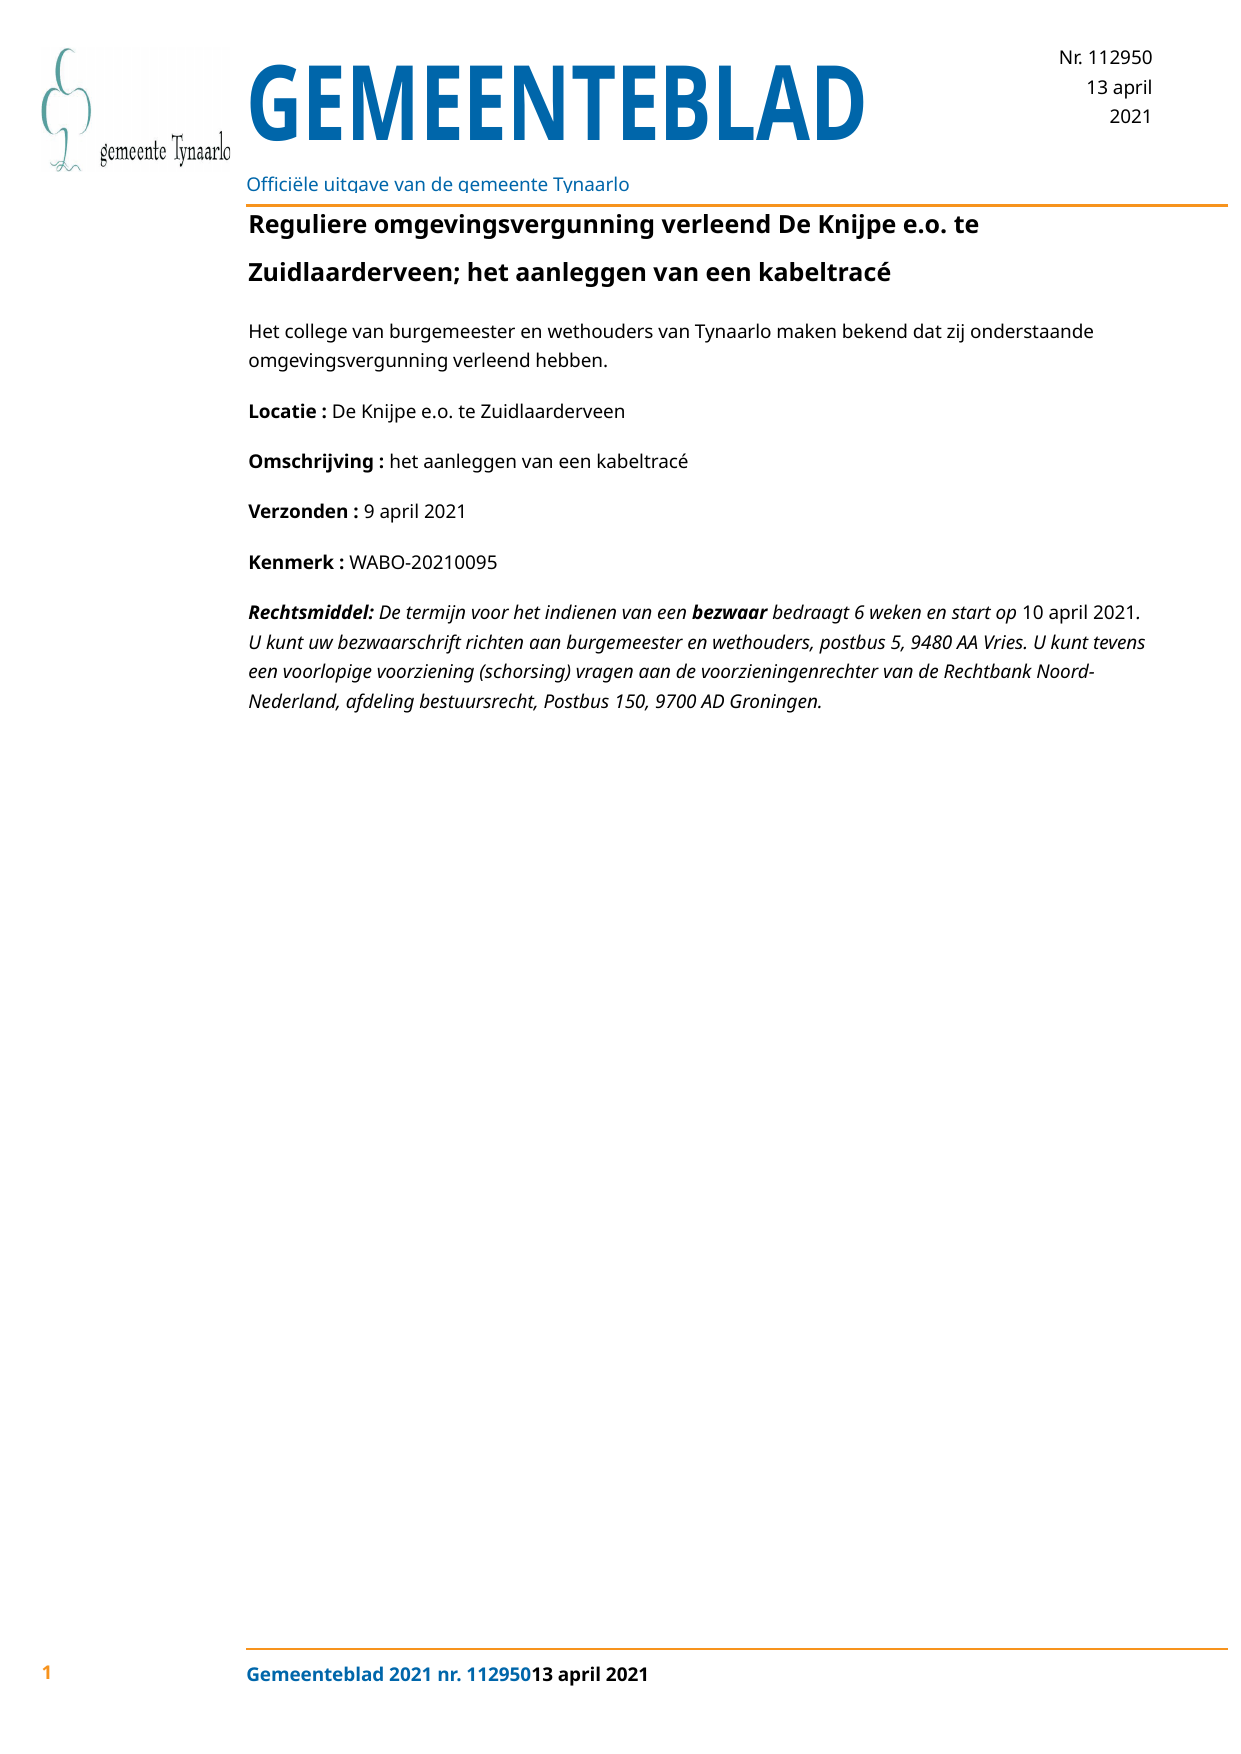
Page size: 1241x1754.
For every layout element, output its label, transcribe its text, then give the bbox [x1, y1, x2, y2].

picture [41, 47, 231, 172]
text Omschrijving : het aanleggen van een kabeltracé [248, 448, 1152, 474]
text Reguliere omgevingsvergunning verleend De Knijpe e.o. te Zuidlaarderveen; het aanleggen van een kabeltracé [248, 207, 1152, 288]
text Locatie : De Knijpe e.o. te Zuidlaarderveen [248, 398, 1152, 424]
text Verzonden : 9 april 2021 [248, 499, 1152, 524]
text Kenmerk : WABO-20210095 [248, 549, 1152, 575]
text Het college van burgemeester en wethouders van Tynaarlo maken bekend dat zij onderstaande omgevingsvergunning verleend hebben. [248, 318, 1152, 373]
text Rechtsmiddel: De termijn voor het indienen van een bezwaar bedraagt 6 weken en start op 10 april 2021. U kunt uw bezwaarschrift richten aan burgemeester en wethouders, postbus 5, 9480 AA Vries. U kunt tevens een voorlopige voorziening (schorsing) vragen aan de voorzieningenrechter van de Rechtbank Noord-Nederland, afdeling bestuursrecht, Postbus 150, 9700 AD Groningen. [248, 599, 1152, 714]
